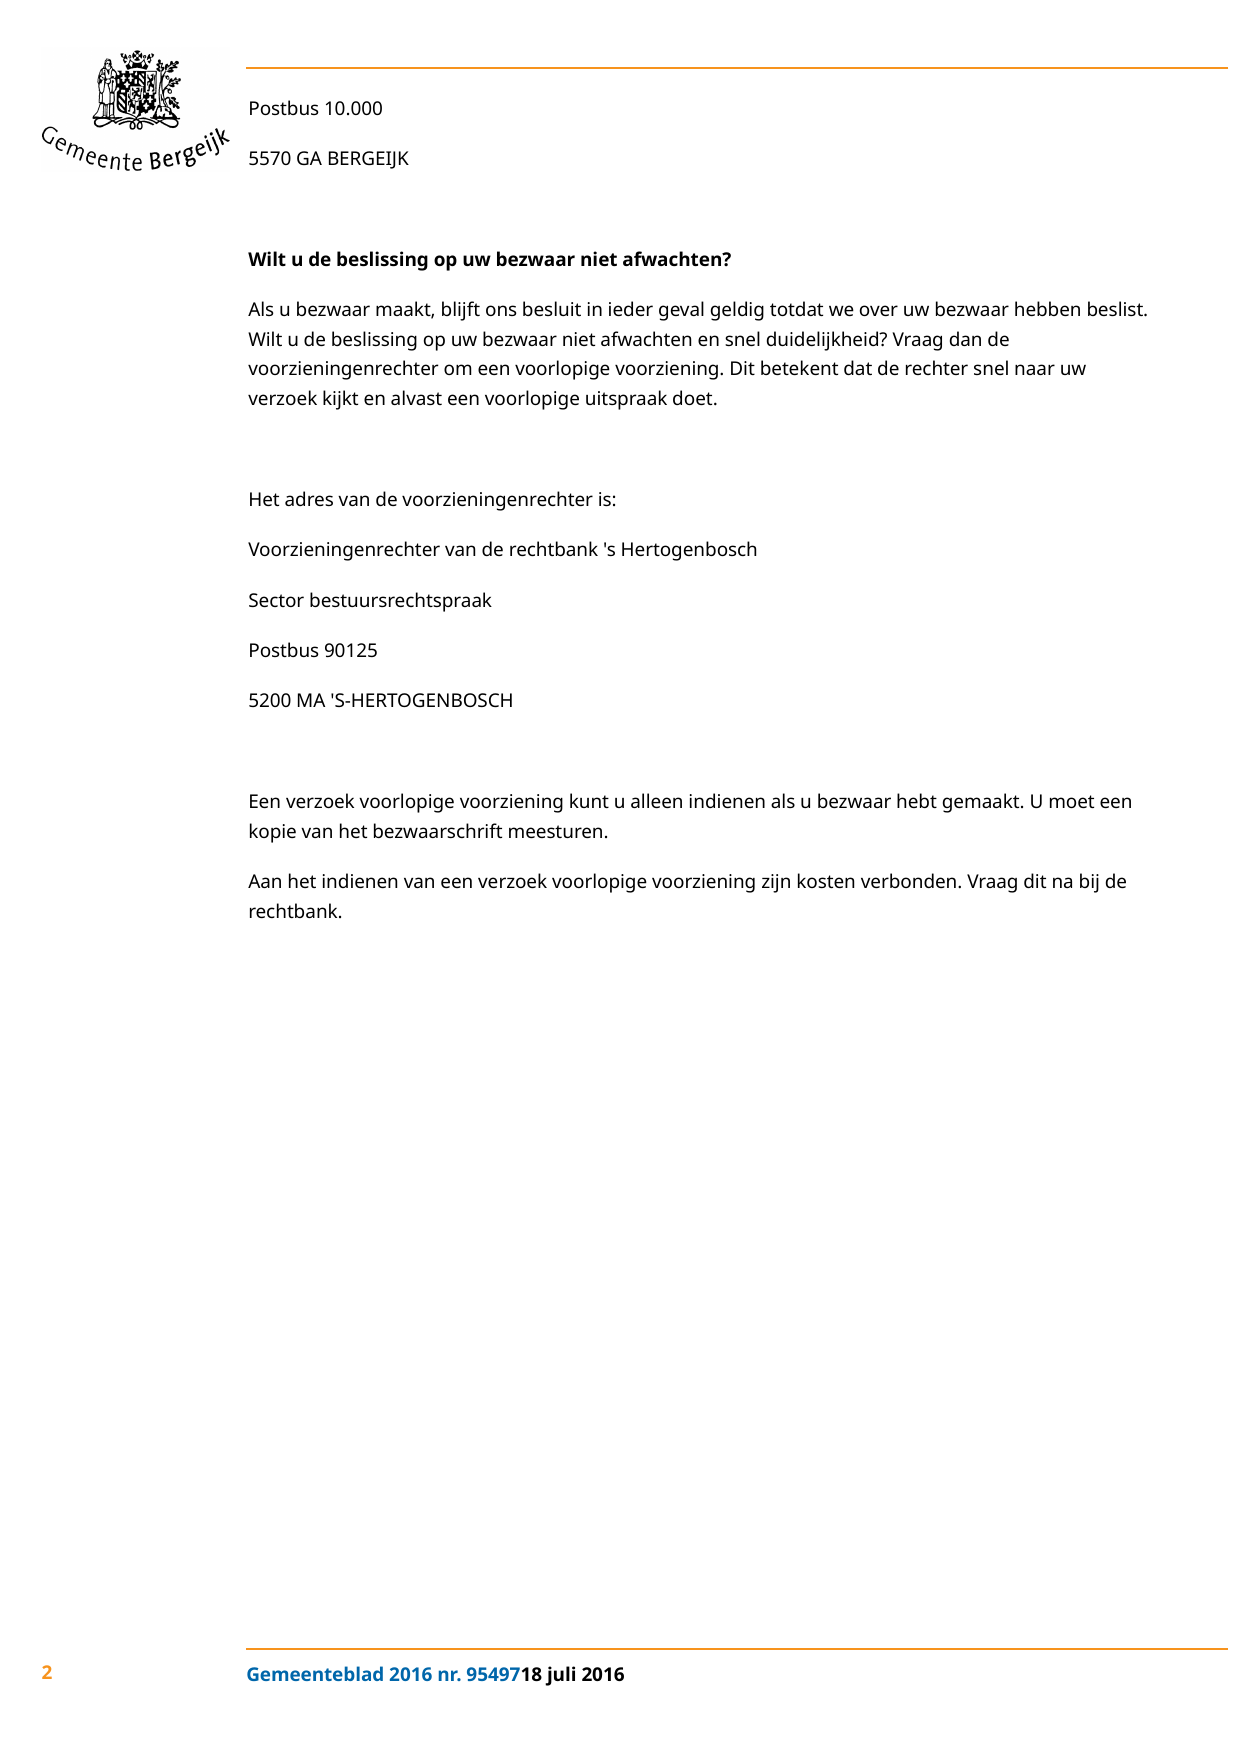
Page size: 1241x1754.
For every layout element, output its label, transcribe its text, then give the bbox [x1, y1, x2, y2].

text Postbus 90125 [248, 637, 1152, 663]
text Wilt u de beslissing op uw bezwaar niet afwachten? [248, 246, 1152, 272]
text Sector bestuursrechtspraak [248, 587, 1152, 613]
text Postbus 10.000 [248, 95, 1152, 121]
picture [41, 47, 231, 172]
text Het adres van de voorzieningenrechter is: [248, 486, 1152, 512]
text Aan het indienen van een verzoek voorlopige voorziening zijn kosten verbonden. Vraag dit na bij de rechtbank. [248, 868, 1152, 924]
text 5570 GA BERGEIJK [248, 145, 1152, 171]
text Als u bezwaar maakt, blijft ons besluit in ieder geval geldig totdat we over uw bezwaar hebben beslist. Wilt u de beslissing op uw bezwaar niet afwachten en snel duidelijkheid? Vraag dan de voorzieningenrechter om een voorlopige voorziening. Dit betekent dat de rechter snel naar uw verzoek kijkt en alvast een voorlopige uitspraak doet. [248, 296, 1152, 411]
text Een verzoek voorlopige voorziening kunt u alleen indienen als u bezwaar hebt gemaakt. U moet een kopie van het bezwaarschrift meesturen. [248, 788, 1152, 844]
text 5200 MA 'S-HERTOGENBOSCH [248, 688, 1152, 713]
text Voorzieningenrechter van de rechtbank 's Hertogenbosch [248, 536, 1152, 562]
